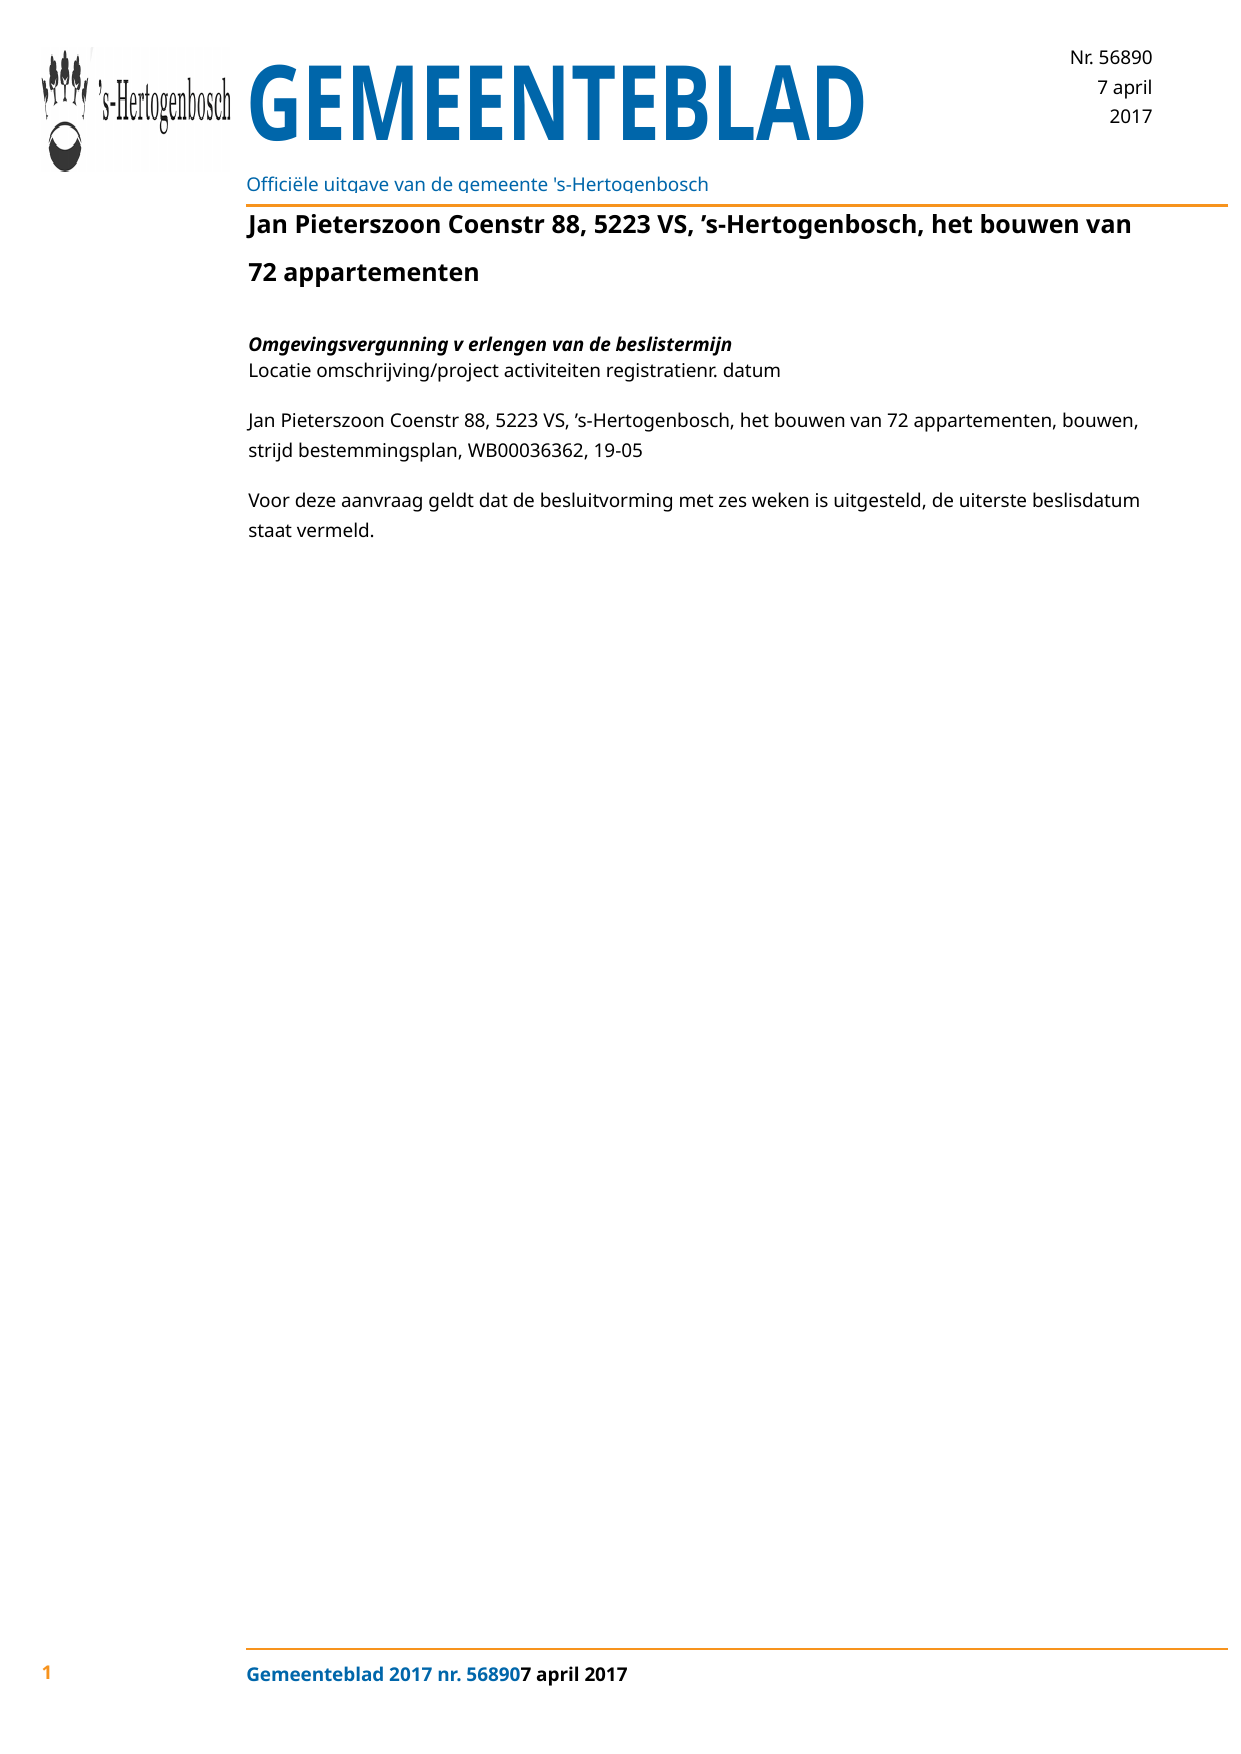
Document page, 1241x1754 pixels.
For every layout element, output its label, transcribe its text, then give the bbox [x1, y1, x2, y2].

text Omgevingsvergunning v erlengen van de beslistermijn [248, 331, 1152, 357]
text Jan Pieterszoon Coenstr 88, 5223 VS, ’s-Hertogenbosch, het bouwen van 72 appartementen, bouwen, strijd bestemmingsplan, WB00036362, 19-05 [248, 408, 1152, 463]
text Jan Pieterszoon Coenstr 88, 5223 VS, ’s-Hertogenbosch, het bouwen van 72 appartementen [248, 207, 1152, 288]
text Voor deze aanvraag geldt dat de besluitvorming met zes weken is uitgesteld, de uiterste beslisdatum staat vermeld. [248, 488, 1152, 543]
picture [41, 47, 231, 172]
text Locatie omschrijving/project activiteiten registratienr. datum [248, 357, 1152, 383]
